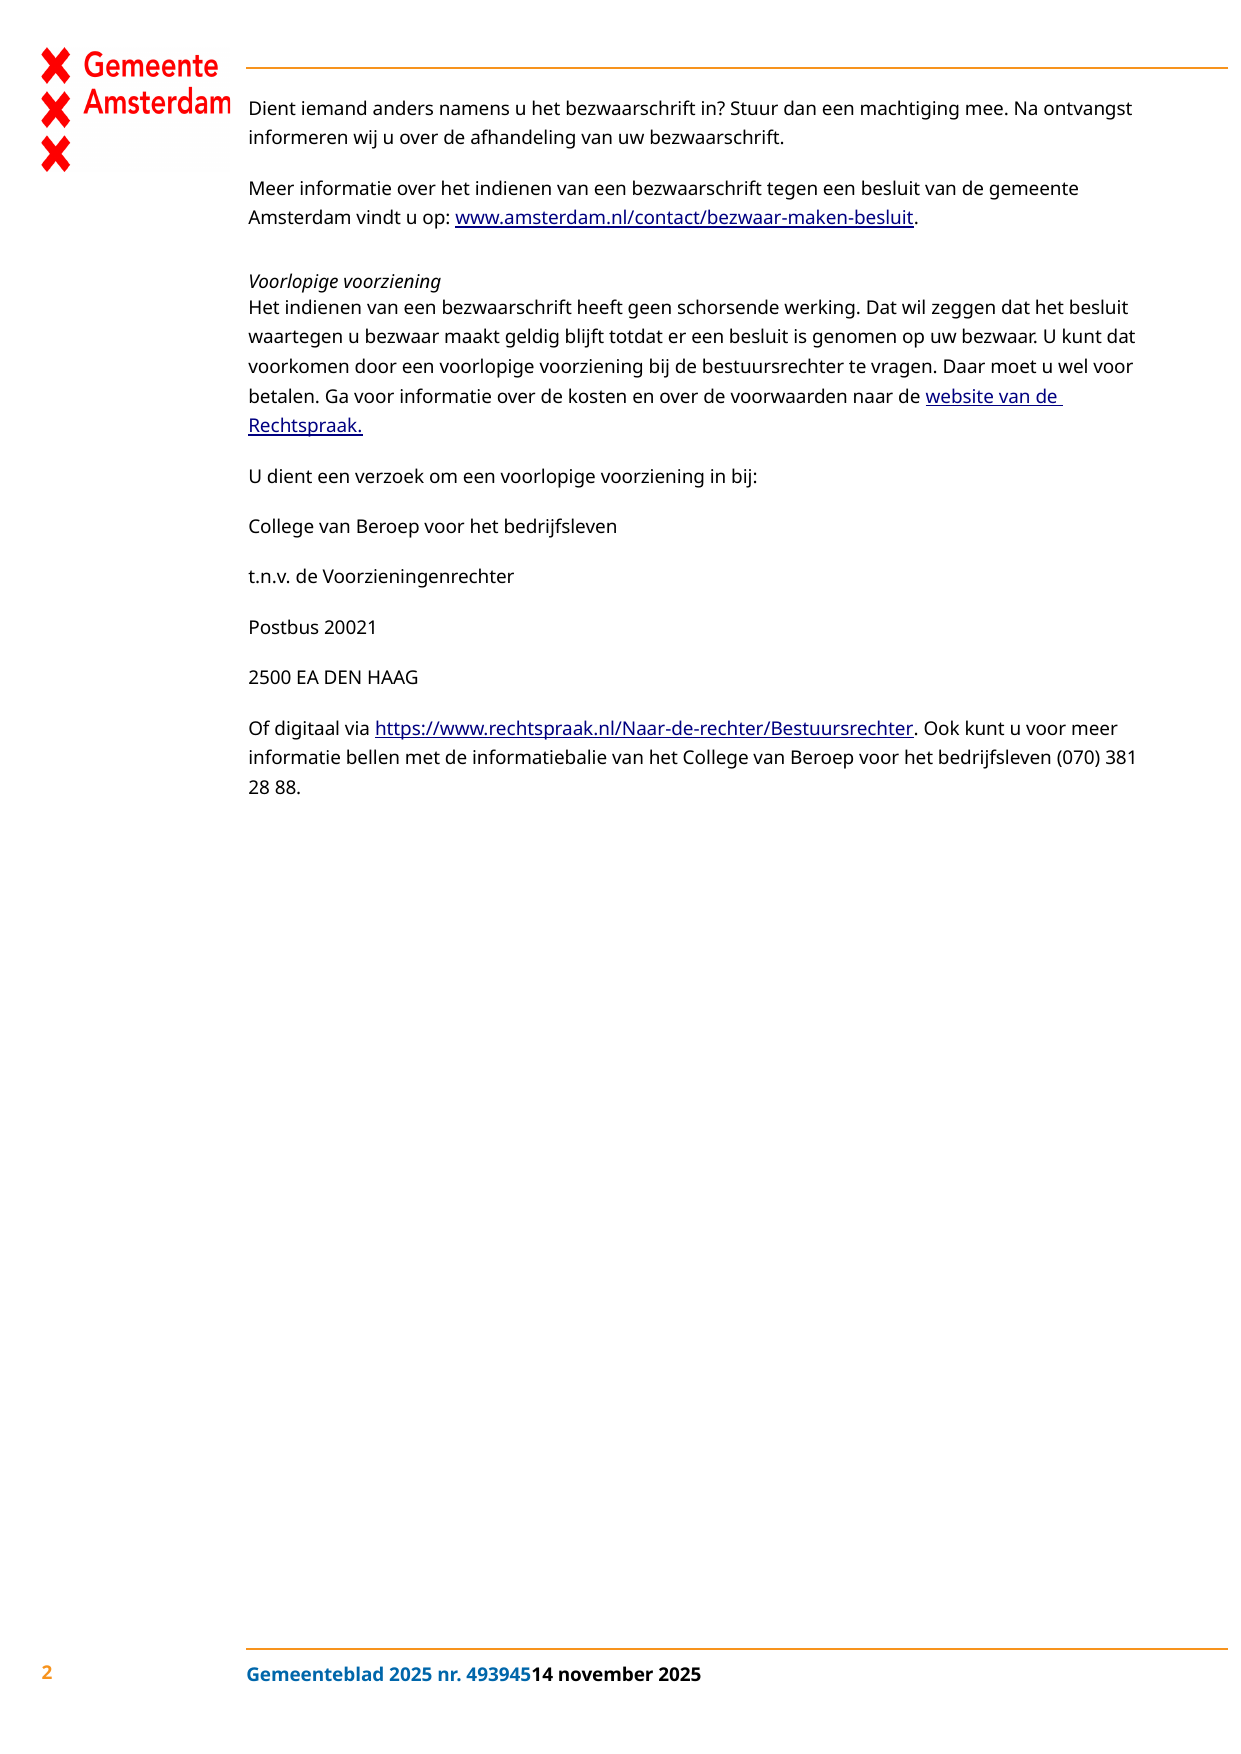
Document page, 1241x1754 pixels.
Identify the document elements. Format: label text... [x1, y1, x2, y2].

text U dient een verzoek om een voorlopige voorziening in bij: [248, 463, 1152, 488]
text t.n.v. de Voorzieningenrechter [248, 564, 1152, 589]
text Postbus 20021 [248, 614, 1152, 640]
picture [41, 47, 231, 172]
text Dient iemand anders namens u het bezwaarschrift in? Stuur dan een machtiging mee. Na ontvangst informeren wij u over de afhandeling van uw bezwaarschrift. [248, 95, 1152, 150]
text Voorlopige voorziening [248, 268, 1152, 294]
text 2500 EA DEN HAAG [248, 664, 1152, 690]
text Het indienen van een bezwaarschrift heeft geen schorsende werking. Dat wil zeggen dat het besluit waartegen u bezwaar maakt geldig blijft totdat er een besluit is genomen op uw bezwaar. U kunt dat voorkomen door een voorlopige voorziening bij de bestuursrechter te vragen. Daar moet u wel voor betalen. Ga voor informatie over de kosten en over de voorwaarden naar de website van de Rechtspraak. [248, 294, 1152, 438]
text Meer informatie over het indienen van een bezwaarschrift tegen een besluit van de gemeente Amsterdam vindt u op: www.amsterdam.nl/contact/bezwaar-maken-besluit. [248, 175, 1152, 230]
text Of digitaal via https://www.rechtspraak.nl/Naar-de-rechter/Bestuursrechter. Ook kunt u voor meer informatie bellen met de informatiebalie van het College van Beroep voor het bedrijfsleven (070) 381 28 88. [248, 715, 1152, 800]
text College van Beroep voor het bedrijfsleven [248, 513, 1152, 539]
